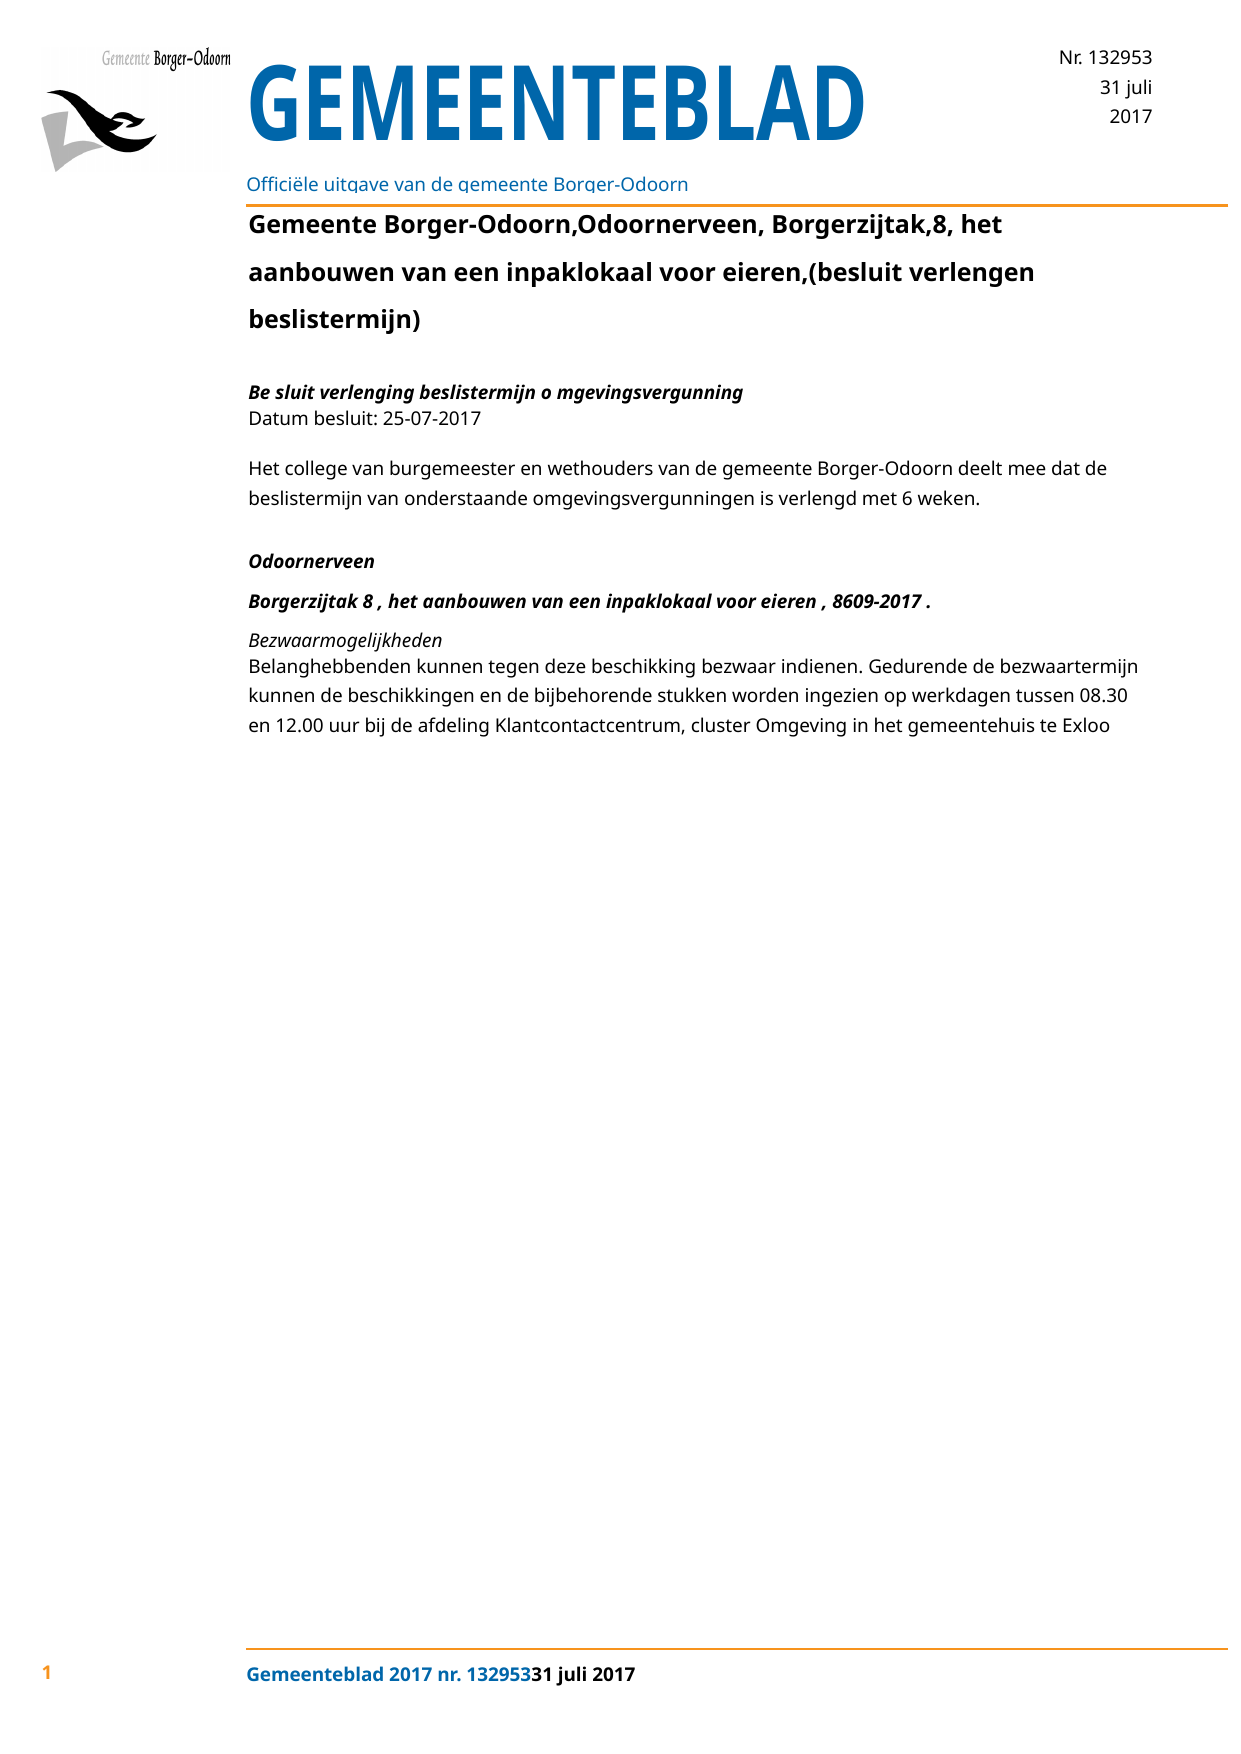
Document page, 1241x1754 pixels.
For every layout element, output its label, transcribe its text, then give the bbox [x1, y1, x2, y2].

text Gemeente Borger-Odoorn,Odoornerveen, Borgerzijtak,8, het aanbouwen van een inpaklokaal voor eieren,(besluit verlengen beslistermijn) [248, 207, 1152, 336]
text Het college van burgemeester en wethouders van de gemeente Borger-Odoorn deelt mee dat de beslistermijn van onderstaande omgevingsvergunningen is verlengd met 6 weken. [248, 455, 1152, 511]
text Datum besluit: 25-07-2017 [248, 405, 1152, 431]
text Odoornerveen [248, 549, 1152, 574]
text Be sluit verlenging beslistermijn o mgevingsvergunning [248, 379, 1152, 405]
text Belanghebbenden kunnen tegen deze beschikking bezwaar indienen. Gedurende de bezwaartermijn kunnen de beschikkingen en de bijbehorende stukken worden ingezien op werkdagen tussen 08.30 en 12.00 uur bij de afdeling Klantcontactcentrum, cluster Omgeving in het gemeentehuis te Exloo [248, 653, 1152, 738]
text Bezwaarmogelijkheden [248, 627, 1152, 653]
picture [41, 47, 231, 172]
text Borgerzijtak 8 , het aanbouwen van een inpaklokaal voor eieren , 8609-2017 . [248, 588, 1152, 614]
